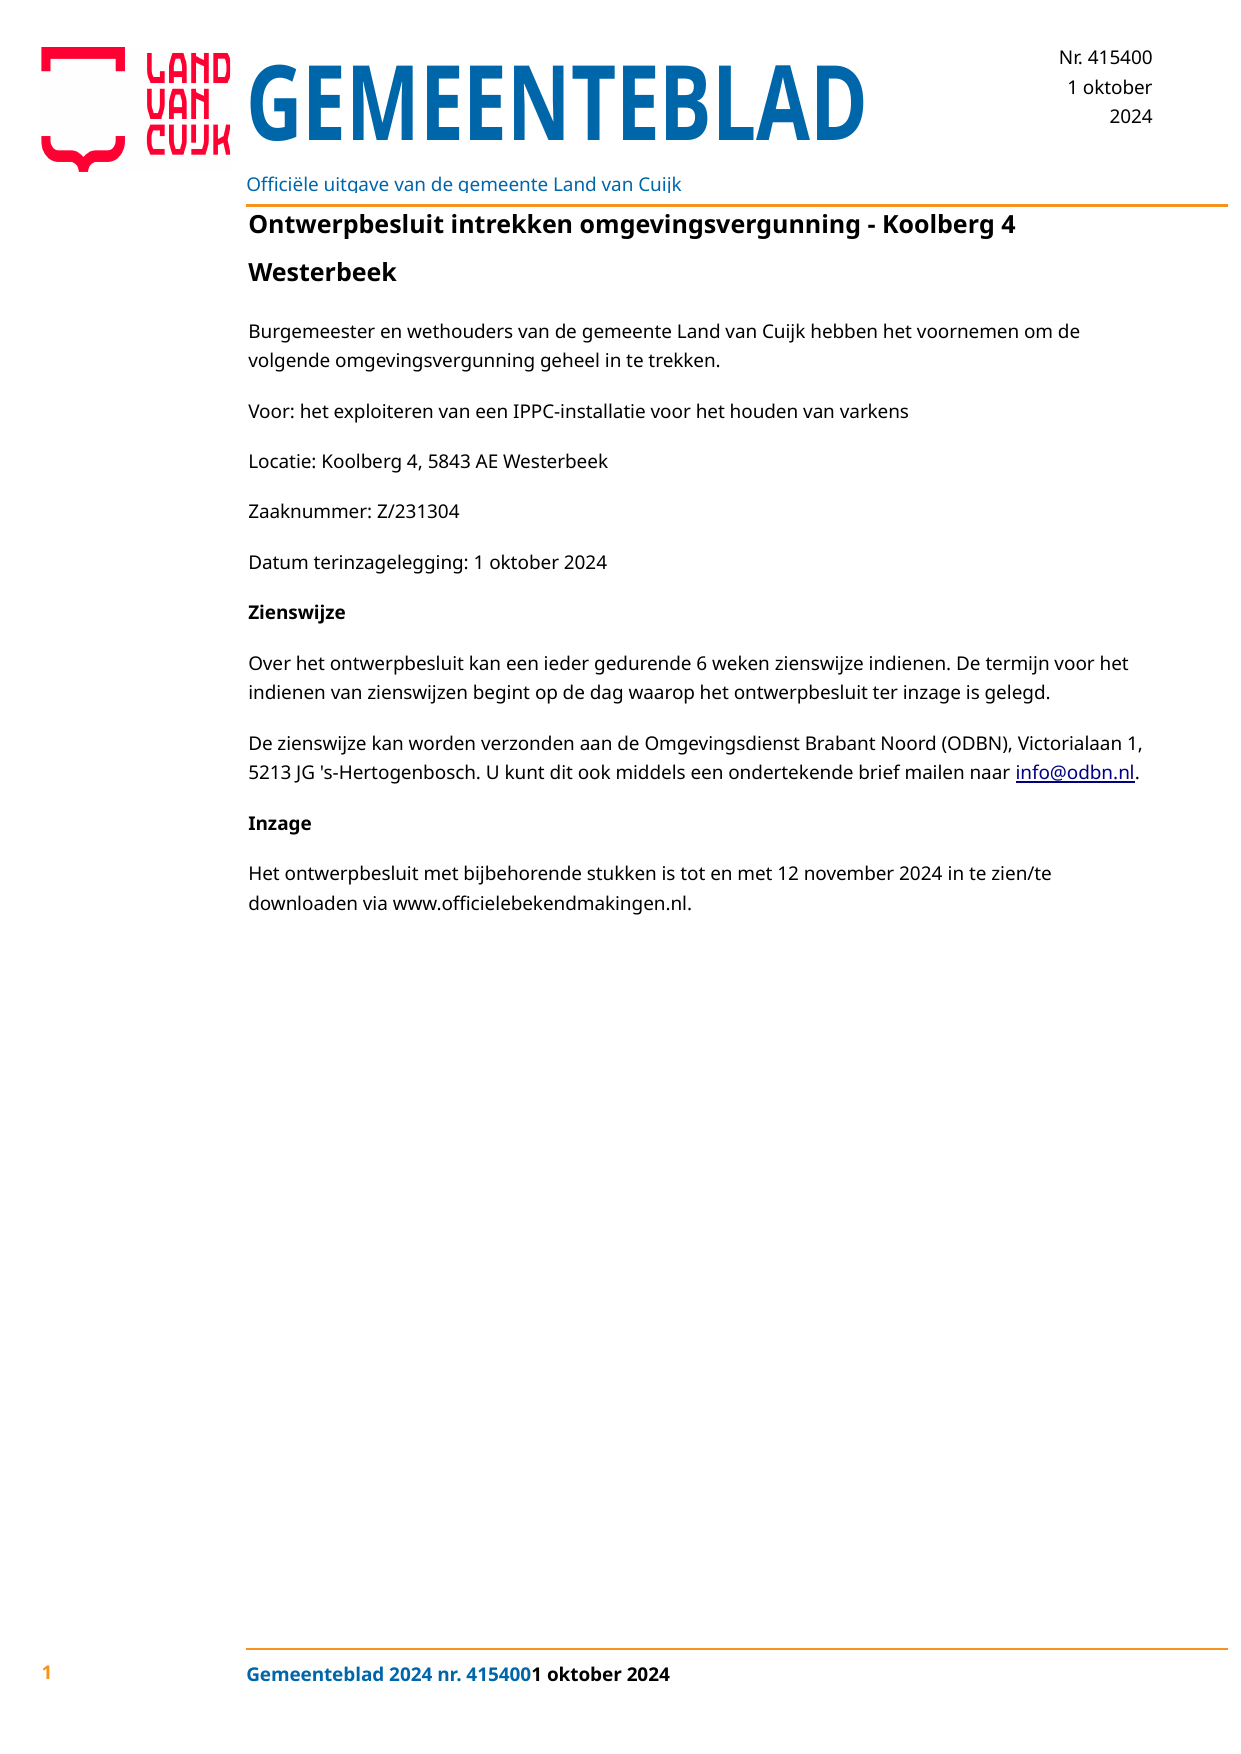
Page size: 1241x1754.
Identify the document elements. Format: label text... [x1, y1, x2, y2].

text Ontwerpbesluit intrekken omgevingsvergunning - Koolberg 4 Westerbeek [248, 207, 1152, 288]
text Locatie: Koolberg 4, 5843 AE Westerbeek [248, 448, 1152, 474]
text Inzage [248, 810, 1152, 836]
text Zienswijze [248, 599, 1152, 625]
text Over het ontwerpbesluit kan een ieder gedurende 6 weken zienswijze indienen. De termijn voor het indienen van zienswijzen begint op de dag waarop het ontwerpbesluit ter inzage is gelegd. [248, 650, 1152, 705]
picture [41, 47, 231, 172]
text Burgemeester en wethouders van de gemeente Land van Cuijk hebben het voornemen om de volgende omgevingsvergunning geheel in te trekken. [248, 318, 1152, 373]
text Datum terinzagelegging: 1 oktober 2024 [248, 549, 1152, 575]
text Zaaknummer: Z/231304 [248, 499, 1152, 524]
text Voor: het exploiteren van een IPPC-installatie voor het houden van varkens [248, 398, 1152, 424]
text Het ontwerpbesluit met bijbehorende stukken is tot en met 12 november 2024 in te zien/te downloaden via www.officielebekendmakingen.nl. [248, 860, 1152, 916]
text De zienswijze kan worden verzonden aan de Omgevingsdienst Brabant Noord (ODBN), Victorialaan 1, 5213 JG 's-Hertogenbosch. U kunt dit ook middels een ondertekende brief mailen naar info@odbn.nl. [248, 730, 1152, 785]
